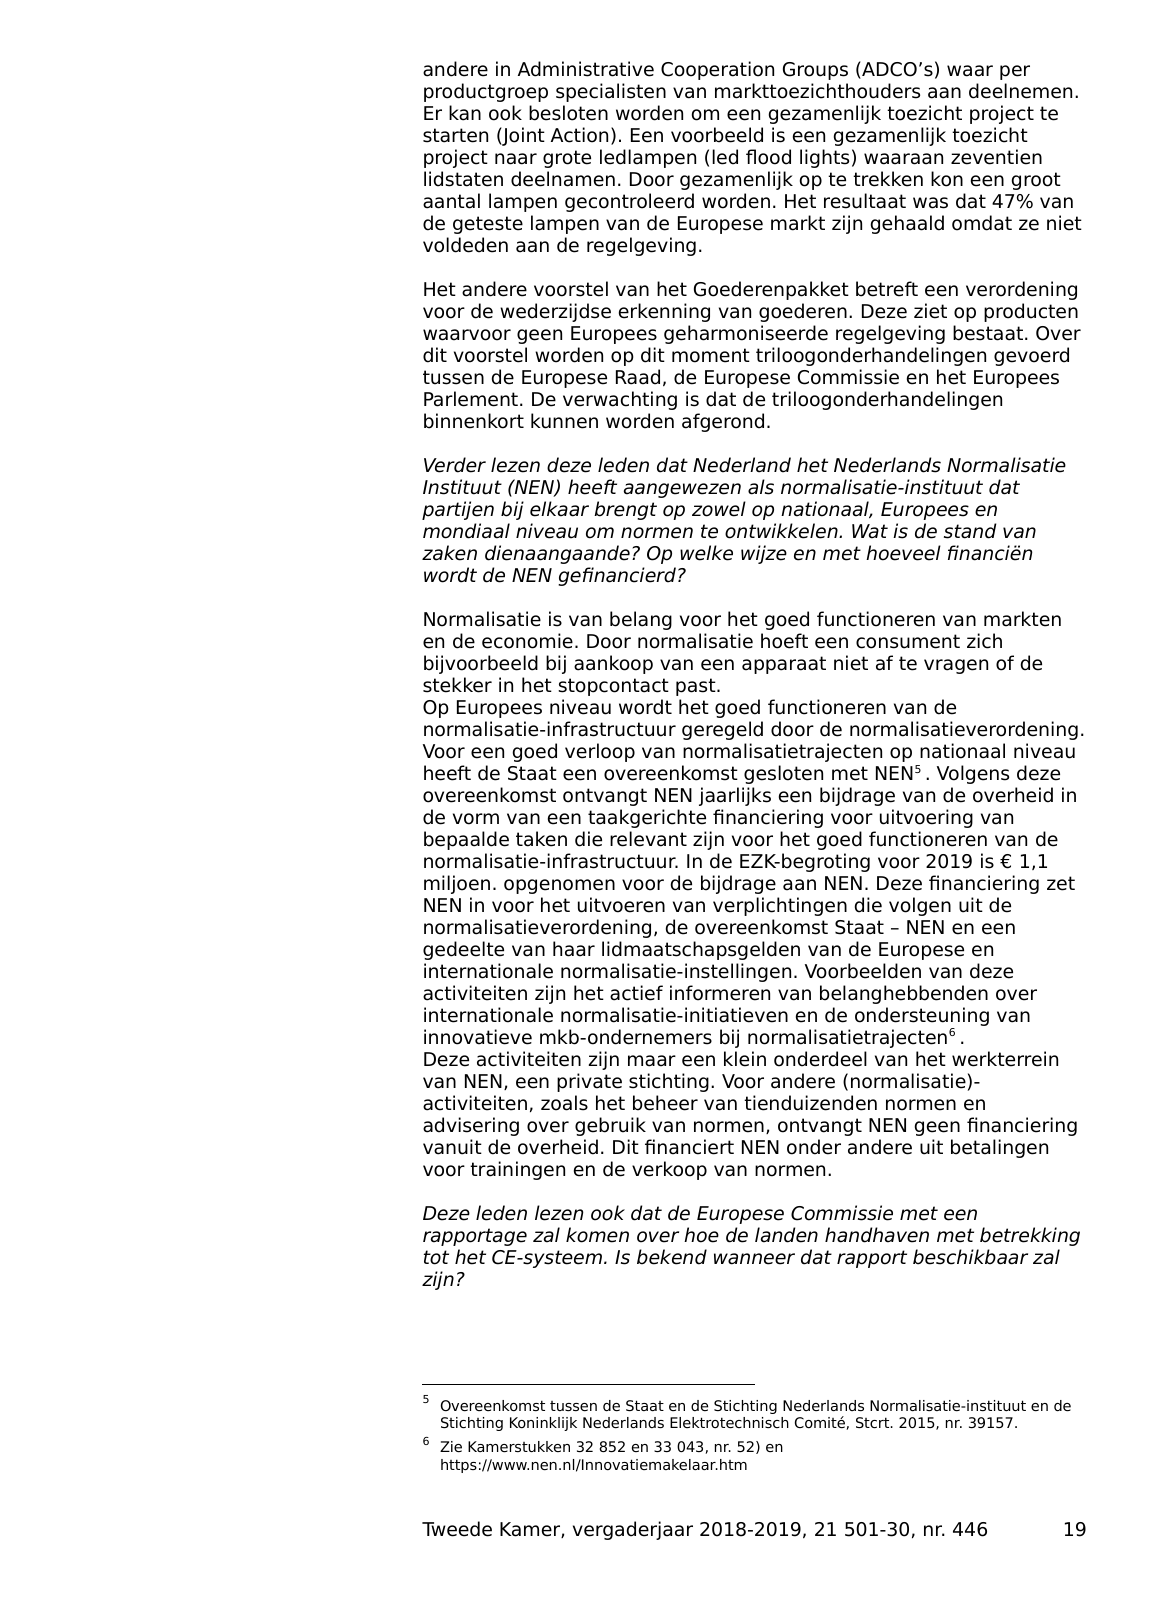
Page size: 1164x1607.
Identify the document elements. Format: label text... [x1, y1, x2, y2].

text Deze activiteiten zijn maar een klein onderdeel van het werkterrein van NEN, een private stichting. Voor andere (normalisatie)-activiteiten, zoals het beheer van tienduizenden normen en advisering over gebruik van normen, ontvangt NEN geen financiering vanuit de overheid. Dit financiert NEN onder andere uit betalingen voor trainingen en de verkoop van normen. [422, 1049, 1087, 1181]
text Het andere voorstel van het Goederenpakket betreft een verordening voor de wederzijdse erkenning van goederen. Deze ziet op producten waarvoor geen Europees geharmoniseerde regelgeving bestaat. Over dit voorstel worden op dit moment triloogonderhandelingen gevoerd tussen de Europese Raad, de Europese Commissie en het Europees Parlement. De verwachting is dat de triloogonderhandelingen binnenkort kunnen worden afgerond. [422, 279, 1087, 433]
text Op Europees niveau wordt het goed functioneren van de normalisatie-infrastructuur geregeld door de normalisatieverordening. Voor een goed verloop van normalisatietrajecten op nationaal niveau heeft de Staat een overeenkomst gesloten met NEN. Volgens deze overeenkomst ontvangt NEN jaarlijks een bijdrage van de overheid in de vorm van een taakgerichte financiering voor uitvoering van bepaalde taken die relevant zijn voor het goed functioneren van de normalisatie-infrastructuur. In de EZK-begroting voor 2019 is € 1,1 miljoen. opgenomen voor de bijdrage aan NEN. Deze financiering zet NEN in voor het uitvoeren van verplichtingen die volgen uit de normalisatieverordening, de overeenkomst Staat – NEN en een gedeelte van haar lidmaatschapsgelden van de Europese en internationale normalisatie-instellingen. Voorbeelden van deze activiteiten zijn het actief informeren van belanghebbenden over internationale normalisatie-initiatieven en de ondersteuning van innovatieve mkb-ondernemers bij normalisatietrajecten. [422, 697, 1087, 1049]
text Verder lezen deze leden dat Nederland het Nederlands Normalisatie Instituut (NEN) heeft aangewezen als normalisatie-instituut dat partijen bij elkaar brengt op zowel op nationaal, Europees en mondiaal niveau om normen te ontwikkelen. Wat is de stand van zaken dienaangaande? Op welke wijze en met hoeveel financiën wordt de NEN gefinancierd? [422, 455, 1087, 587]
text Zie Kamerstukken 32 852 en 33 043, nr. 52) en https://www.nen.nl/Innovatiemakelaar.htm [422, 1435, 1087, 1474]
text Overeenkomst tussen de Staat en de Stichting Nederlands Normalisatie-instituut en de Stichting Koninklijk Nederlands Elektrotechnisch Comité, Stcrt. 2015, nr. 39157. [422, 1393, 1087, 1432]
text Deze leden lezen ook dat de Europese Commissie met een rapportage zal komen over hoe de landen handhaven met betrekking tot het CE-systeem. Is bekend wanneer dat rapport beschikbaar zal zijn? [422, 1203, 1087, 1291]
text Normalisatie is van belang voor het goed functioneren van markten en de economie. Door normalisatie hoeft een consument zich bijvoorbeeld bij aankoop van een apparaat niet af te vragen of de stekker in het stopcontact past. [422, 609, 1087, 697]
text andere in Administrative Cooperation Groups (ADCO’s) waar per productgroep specialisten van markttoezichthouders aan deelnemen. Er kan ook besloten worden om een gezamenlijk toezicht project te starten (Joint Action). Een voorbeeld is een gezamenlijk toezicht project naar grote ledlampen (led flood lights) waaraan zeventien lidstaten deelnamen. Door gezamenlijk op te trekken kon een groot aantal lampen gecontroleerd worden. Het resultaat was dat 47% van de geteste lampen van de Europese markt zijn gehaald omdat ze niet voldeden aan de regelgeving. [422, 59, 1087, 257]
